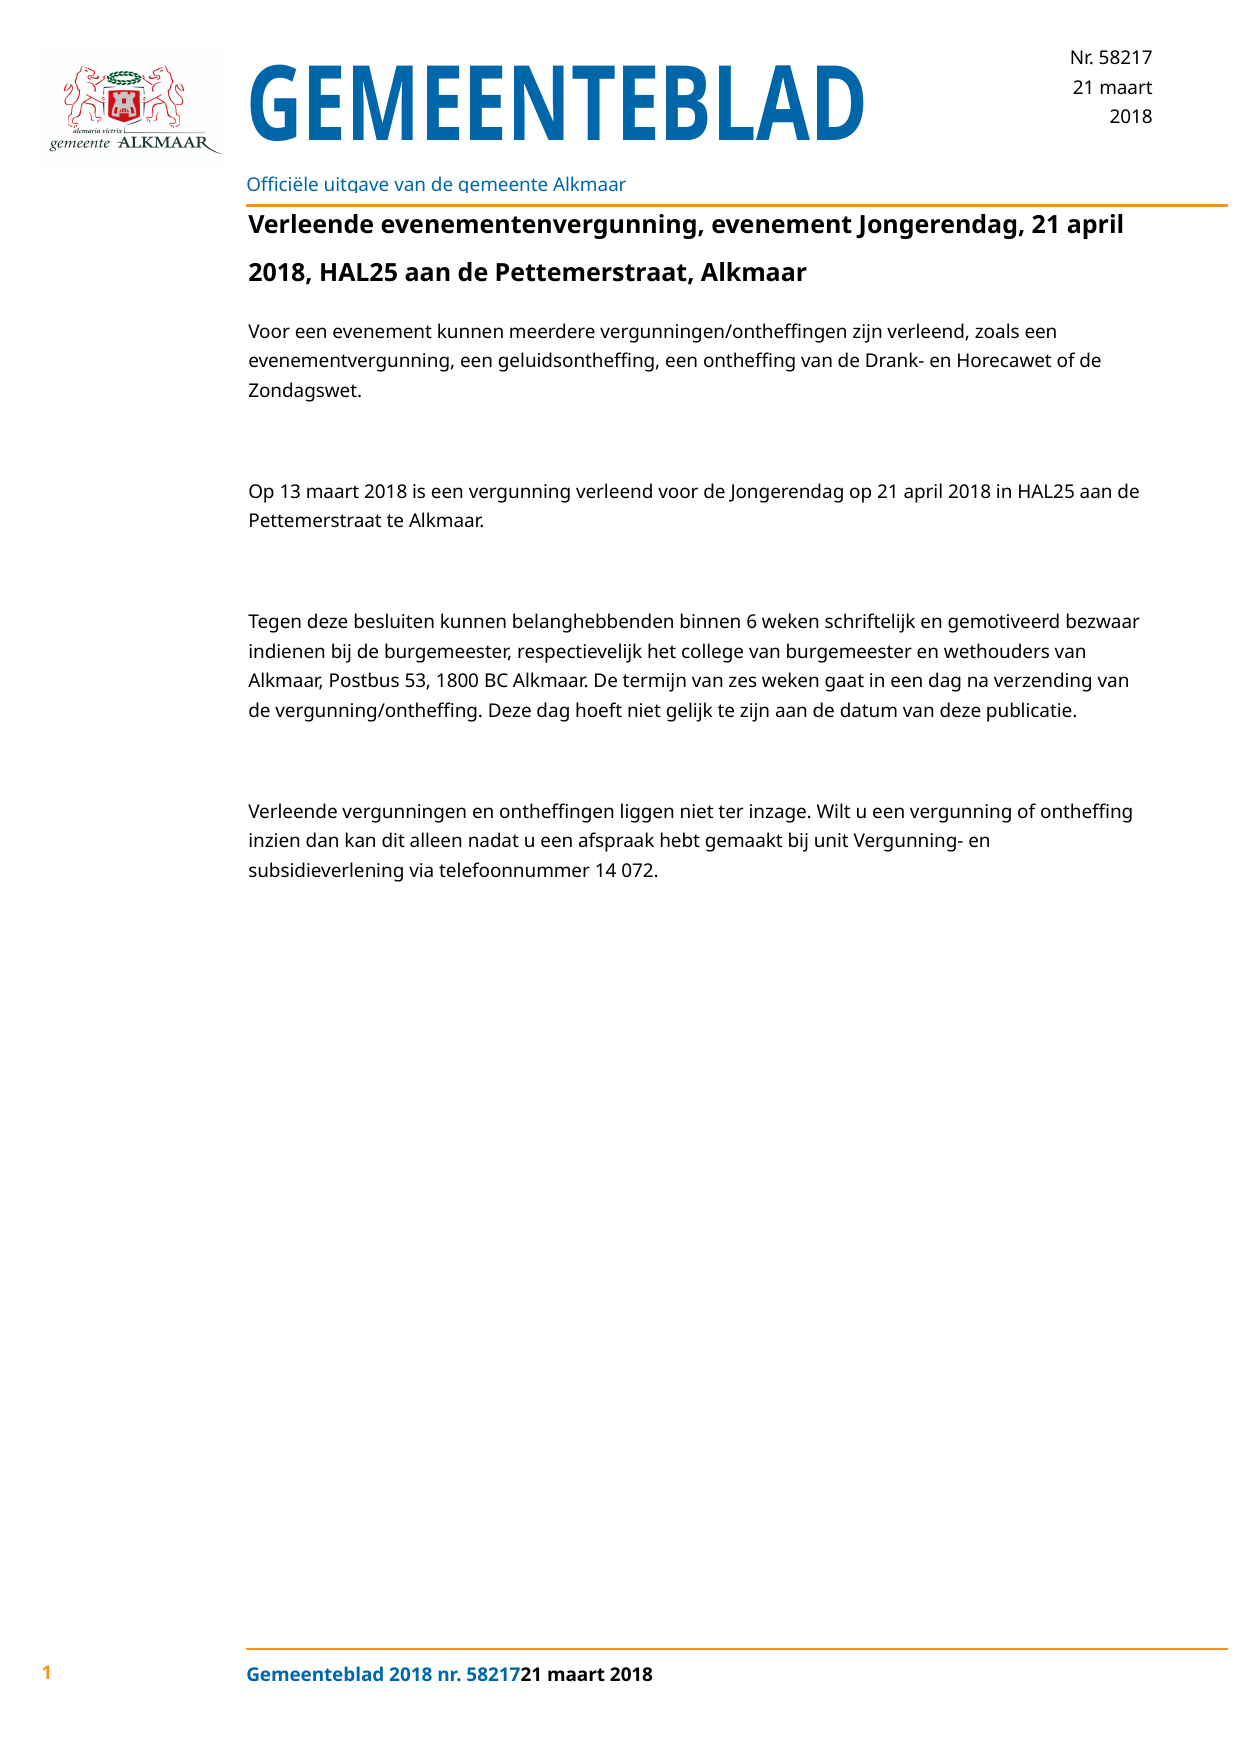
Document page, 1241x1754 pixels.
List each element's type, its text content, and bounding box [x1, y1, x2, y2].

text Verleende evenementenvergunning, evenement Jongerendag, 21 april 2018, HAL25 aan de Pettemerstraat, Alkmaar [248, 207, 1152, 288]
text Voor een evenement kunnen meerdere vergunningen/ontheffingen zijn verleend, zoals een evenementvergunning, een geluidsontheffing, een ontheffing van de Drank- en Horecawet of de Zondagswet. [248, 318, 1152, 403]
text Op 13 maart 2018 is een vergunning verleend voor de Jongerendag op 21 april 2018 in HAL25 aan de Pettemerstraat te Alkmaar. [248, 478, 1152, 533]
picture [41, 47, 231, 172]
text Tegen deze besluiten kunnen belanghebbenden binnen 6 weken schriftelijk en gemotiveerd bezwaar indienen bij de burgemeester, respectievelijk het college van burgemeester en wethouders van Alkmaar, Postbus 53, 1800 BC Alkmaar. De termijn van zes weken gaat in een dag na verzending van de vergunning/ontheffing. Deze dag hoeft niet gelijk te zijn aan de datum van deze publicatie. [248, 608, 1152, 723]
text Verleende vergunningen en ontheffingen liggen niet ter inzage. Wilt u een vergunning of ontheffing inzien dan kan dit alleen nadat u een afspraak hebt gemaakt bij unit Vergunning- en subsidieverlening via telefoonnummer 14 072. [248, 798, 1152, 883]
